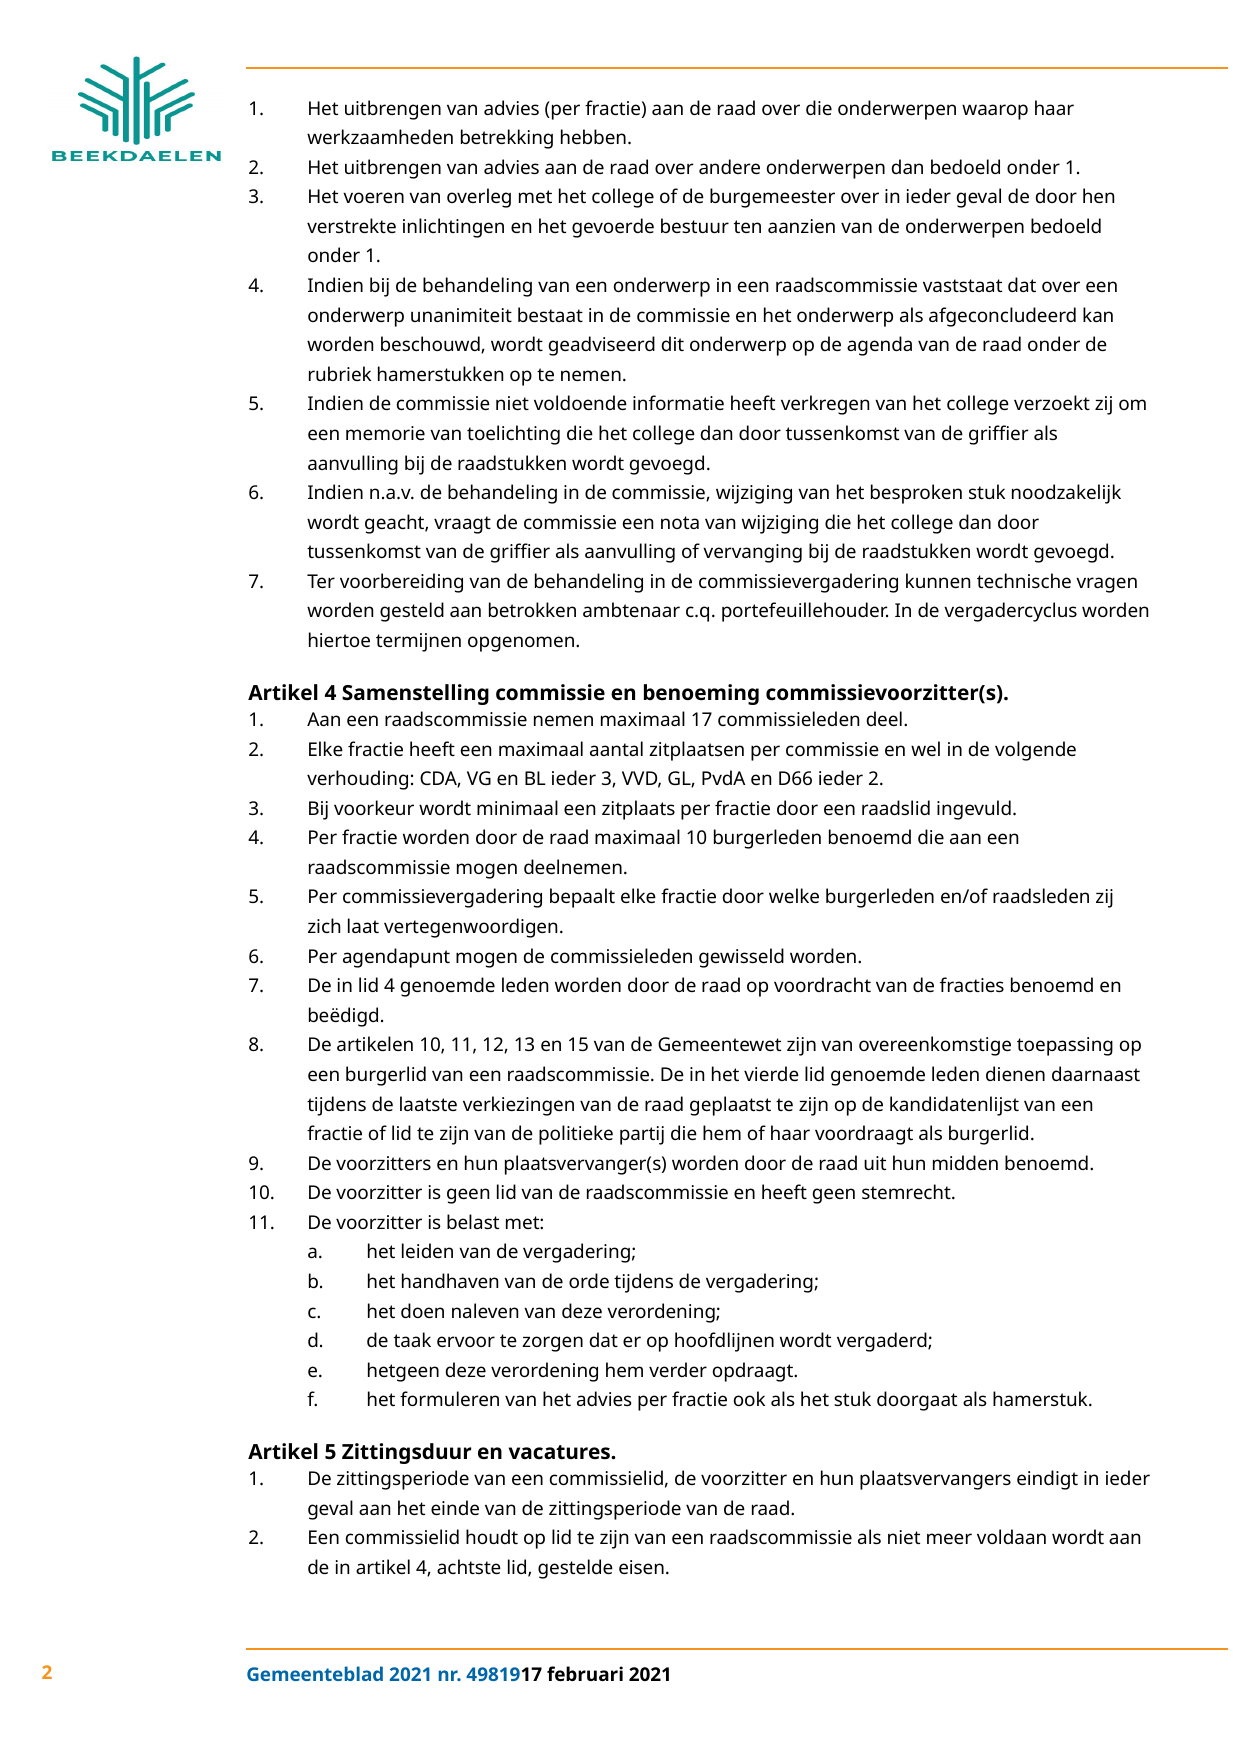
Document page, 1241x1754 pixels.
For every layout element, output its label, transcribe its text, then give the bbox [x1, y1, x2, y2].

list het formuleren van het advies per fractie ook als het stuk doorgaat als hamerstuk. [307, 1387, 1152, 1412]
list De in lid 4 genoemde leden worden door de raad op voordracht van de fracties benoemd en beëdigd. [248, 972, 1152, 1028]
list het doen naleven van deze verordening; [307, 1298, 1152, 1323]
list het handhaven van de orde tijdens de vergadering; [307, 1268, 1152, 1294]
text Artikel 4 Samenstelling commissie en benoeming commissievoorzitter(s). [248, 678, 1152, 706]
list Ter voorbereiding van de behandeling in de commissievergadering kunnen technische vragen worden gesteld aan betrokken ambtenaar c.q. portefeuillehouder. In de vergadercyclus worden hiertoe termijnen opgenomen. [248, 568, 1152, 653]
list De voorzitter is belast met: [248, 1209, 1152, 1235]
list De zittingsperiode van een commissielid, de voorzitter en hun plaatsvervangers eindigt in ieder geval aan het einde van de zittingsperiode van de raad. [248, 1465, 1152, 1521]
list Aan een raadscommissie nemen maximaal 17 commissieleden deel. [248, 706, 1152, 732]
list Per agendapunt mogen de commissieleden gewisseld worden. [248, 943, 1152, 968]
list Het voeren van overleg met het college of de burgemeester over in ieder geval de door hen verstrekte inlichtingen en het gevoerde bestuur ten aanzien van de onderwerpen bedoeld onder 1. [248, 183, 1152, 268]
list Het uitbrengen van advies (per fractie) aan de raad over die onderwerpen waarop haar werkzaamheden betrekking hebben. [248, 95, 1152, 150]
list De voorzitters en hun plaatsvervanger(s) worden door de raad uit hun midden benoemd. [248, 1150, 1152, 1176]
list Per commissievergadering bepaalt elke fractie door welke burgerleden en/of raadsleden zij zich laat vertegenwoordigen. [248, 884, 1152, 939]
list Het uitbrengen van advies aan de raad over andere onderwerpen dan bedoeld onder 1. [248, 154, 1152, 180]
list het leiden van de vergadering; [307, 1239, 1152, 1264]
list De voorzitter is geen lid van de raadscommissie en heeft geen stemrecht. [248, 1179, 1152, 1205]
text Artikel 5 Zittingsduur en vacatures. [248, 1437, 1152, 1465]
list Indien bij de behandeling van een onderwerp in een raadscommissie vaststaat dat over een onderwerp unanimiteit bestaat in de commissie en het onderwerp als afgeconcludeerd kan worden beschouwd, wordt geadviseerd dit onderwerp op de agenda van de raad onder de rubriek hamerstukken op te nemen. [248, 272, 1152, 387]
list Elke fractie heeft een maximaal aantal zitplaatsen per commissie en wel in de volgende verhouding: CDA, VG en BL ieder 3, VVD, GL, PvdA en D66 ieder 2. [248, 736, 1152, 791]
list De artikelen 10, 11, 12, 13 en 15 van de Gemeentewet zijn van overeenkomstige toepassing op een burgerlid van een raadscommissie. De in het vierde lid genoemde leden dienen daarnaast tijdens de laatste verkiezingen van de raad geplaatst te zijn op de kandidatenlijst van een fractie of lid te zijn van de politieke partij die hem of haar voordraagt als burgerlid. [248, 1032, 1152, 1146]
picture [41, 47, 231, 172]
list Een commissielid houdt op lid te zijn van een raadscommissie als niet meer voldaan wordt aan de in artikel 4, achtste lid, gestelde eisen. [248, 1524, 1152, 1580]
list hetgeen deze verordening hem verder opdraagt. [307, 1357, 1152, 1383]
list de taak ervoor te zorgen dat er op hoofdlijnen wordt vergaderd; [307, 1327, 1152, 1353]
list Bij voorkeur wordt minimaal een zitplaats per fractie door een raadslid ingevuld. [248, 795, 1152, 821]
list Indien de commissie niet voldoende informatie heeft verkregen van het college verzoekt zij om een memorie van toelichting die het college dan door tussenkomst van de griffier als aanvulling bij de raadstukken wordt gevoegd. [248, 391, 1152, 476]
list Per fractie worden door de raad maximaal 10 burgerleden benoemd die aan een raadscommissie mogen deelnemen. [248, 824, 1152, 880]
list Indien n.a.v. de behandeling in de commissie, wijziging van het besproken stuk noodzakelijk wordt geacht, vraagt de commissie een nota van wijziging die het college dan door tussenkomst van de griffier als aanvulling of vervanging bij de raadstukken wordt gevoegd. [248, 479, 1152, 564]
